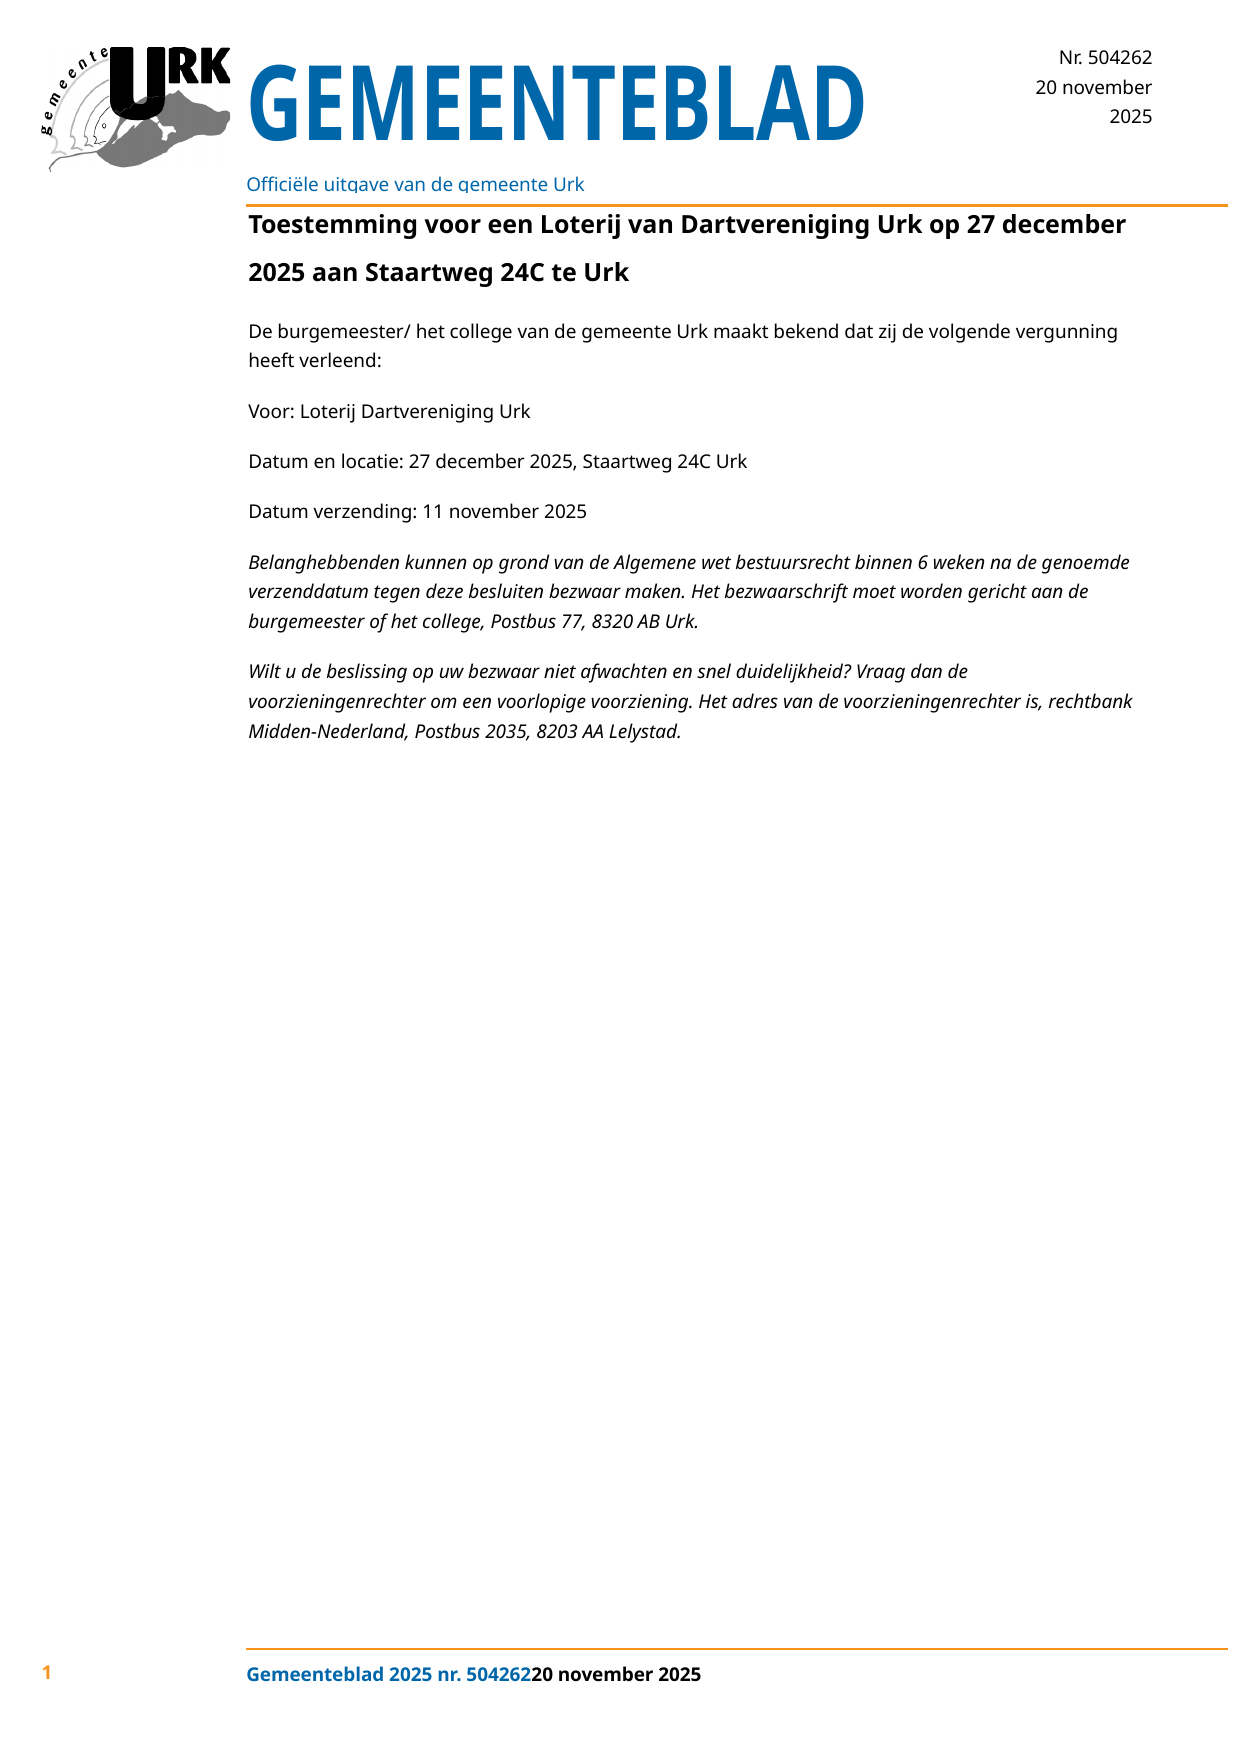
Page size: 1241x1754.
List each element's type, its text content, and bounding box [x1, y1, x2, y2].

text De burgemeester/ het college van de gemeente Urk maakt bekend dat zij de volgende vergunning heeft verleend: [248, 318, 1152, 373]
text Datum verzending: 11 november 2025 [248, 499, 1152, 524]
text Toestemming voor een Loterij van Dartvereniging Urk op 27 december 2025 aan Staartweg 24C te Urk [248, 207, 1152, 288]
text Belanghebbenden kunnen op grond van de Algemene wet bestuursrecht binnen 6 weken na de genoemde verzenddatum tegen deze besluiten bezwaar maken. Het bezwaarschrift moet worden gericht aan de burgemeester of het college, Postbus 77, 8320 AB Urk. [248, 549, 1152, 634]
text Voor: Loterij Dartvereniging Urk [248, 398, 1152, 424]
text Datum en locatie: 27 december 2025, Staartweg 24C Urk [248, 448, 1152, 474]
text Wilt u de beslissing op uw bezwaar niet afwachten en snel duidelijkheid? Vraag dan de voorzieningenrechter om een voorlopige voorziening. Het adres van de voorzieningenrechter is, rechtbank Midden-Nederland, Postbus 2035, 8203 AA Lelystad. [248, 659, 1152, 744]
picture [41, 47, 231, 172]
